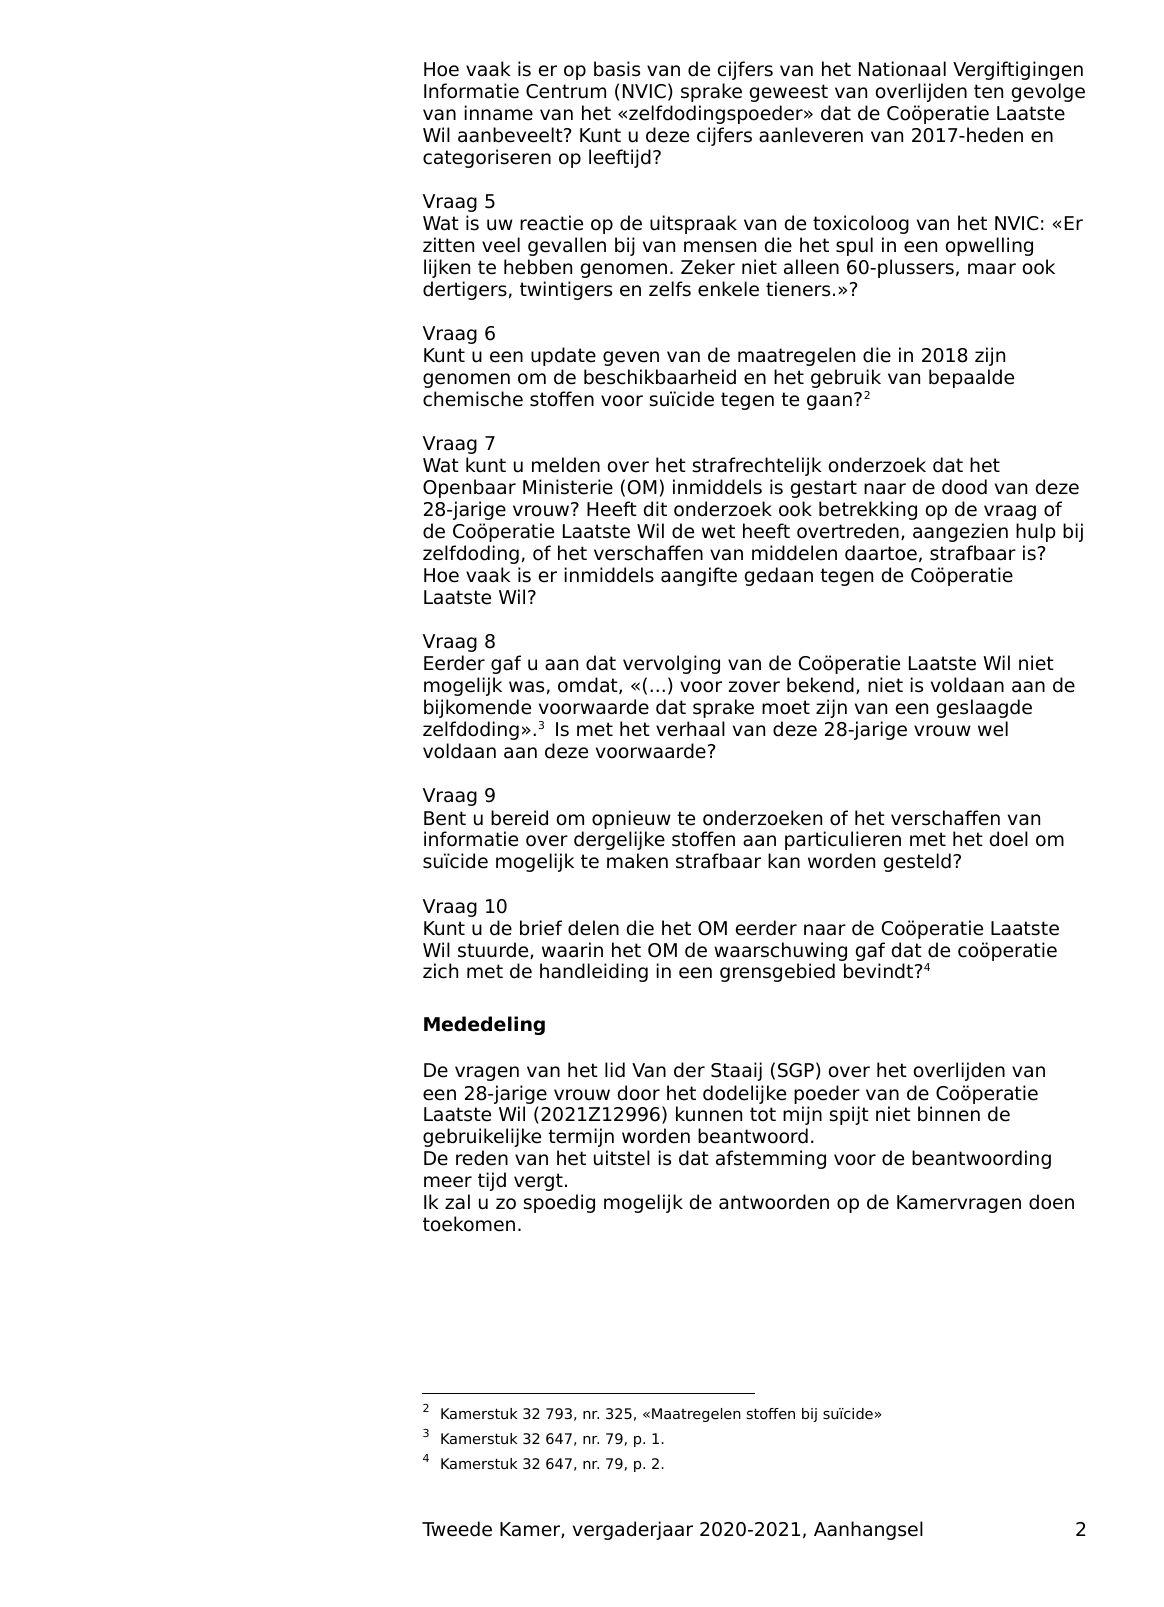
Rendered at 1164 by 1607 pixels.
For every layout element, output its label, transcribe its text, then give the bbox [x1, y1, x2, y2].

text Vraag 8 [422, 631, 1087, 653]
text Wat is uw reactie op de uitspraak van de toxicoloog van het NVIC: «Er zitten veel gevallen bij van mensen die het spul in een opwelling lijken te hebben genomen. Zeker niet alleen 60-plussers, maar ook dertigers, twintigers en zelfs enkele tieners.»? [422, 213, 1087, 301]
text Kunt u de brief delen die het OM eerder naar de Coöperatie Laatste Wil stuurde, waarin het OM de waarschuwing gaf dat de coöperatie zich met de handleiding in een grensgebied bevindt? [422, 917, 1087, 983]
text Vraag 6 [422, 323, 1087, 345]
text Vraag 10 [422, 896, 1087, 917]
text Eerder gaf u aan dat vervolging van de Coöperatie Laatste Wil niet mogelijk was, omdat, «(...) voor zover bekend, niet is voldaan aan de bijkomende voorwaarde dat sprake moet zijn van een geslaagde zelfdoding». Is met het verhaal van deze 28-jarige vrouw wel voldaan aan deze voorwaarde? [422, 653, 1087, 763]
subtitle Mededeling [422, 1013, 1087, 1035]
text Kamerstuk 32 647, nr. 79, p. 1. [422, 1427, 1087, 1449]
text Kamerstuk 32 647, nr. 79, p. 2. [422, 1452, 1087, 1474]
text Vraag 7 [422, 433, 1087, 455]
text Wat kunt u melden over het strafrechtelijk onderzoek dat het Openbaar Ministerie (OM) inmiddels is gestart naar de dood van deze 28-jarige vrouw? Heeft dit onderzoek ook betrekking op de vraag of de Coöperatie Laatste Wil de wet heeft overtreden, aangezien hulp bij zelfdoding, of het verschaffen van middelen daartoe, strafbaar is? Hoe vaak is er inmiddels aangifte gedaan tegen de Coöperatie Laatste Wil? [422, 455, 1087, 609]
text Hoe vaak is er op basis van de cijfers van het Nationaal Vergiftigingen Informatie Centrum (NVIC) sprake geweest van overlijden ten gevolge van inname van het «zelfdodingspoeder» dat de Coöperatie Laatste Wil aanbeveelt? Kunt u deze cijfers aanleveren van 2017-heden en categoriseren op leeftijd? [422, 59, 1087, 169]
text Ik zal u zo spoedig mogelijk de antwoorden op de Kamervragen doen toekomen. [422, 1192, 1087, 1236]
text De reden van het uitstel is dat afstemming voor de beantwoording meer tijd vergt. [422, 1148, 1087, 1192]
text Kamerstuk 32 793, nr. 325, «Maatregelen stoffen bij suïcide» [422, 1402, 1087, 1424]
text De vragen van het lid Van der Staaij (SGP) over het overlijden van een 28-jarige vrouw door het dodelijke poeder van de Coöperatie Laatste Wil (2021Z12996) kunnen tot mijn spijt niet binnen de gebruikelijke termijn worden beantwoord. [422, 1060, 1087, 1148]
text Vraag 5 [422, 191, 1087, 213]
text Kunt u een update geven van de maatregelen die in 2018 zijn genomen om de beschikbaarheid en het gebruik van bepaalde chemische stoffen voor suïcide tegen te gaan? [422, 345, 1087, 411]
text Bent u bereid om opnieuw te onderzoeken of het verschaffen van informatie over dergelijke stoffen aan particulieren met het doel om suïcide mogelijk te maken strafbaar kan worden gesteld? [422, 807, 1087, 873]
text Vraag 9 [422, 785, 1087, 807]
